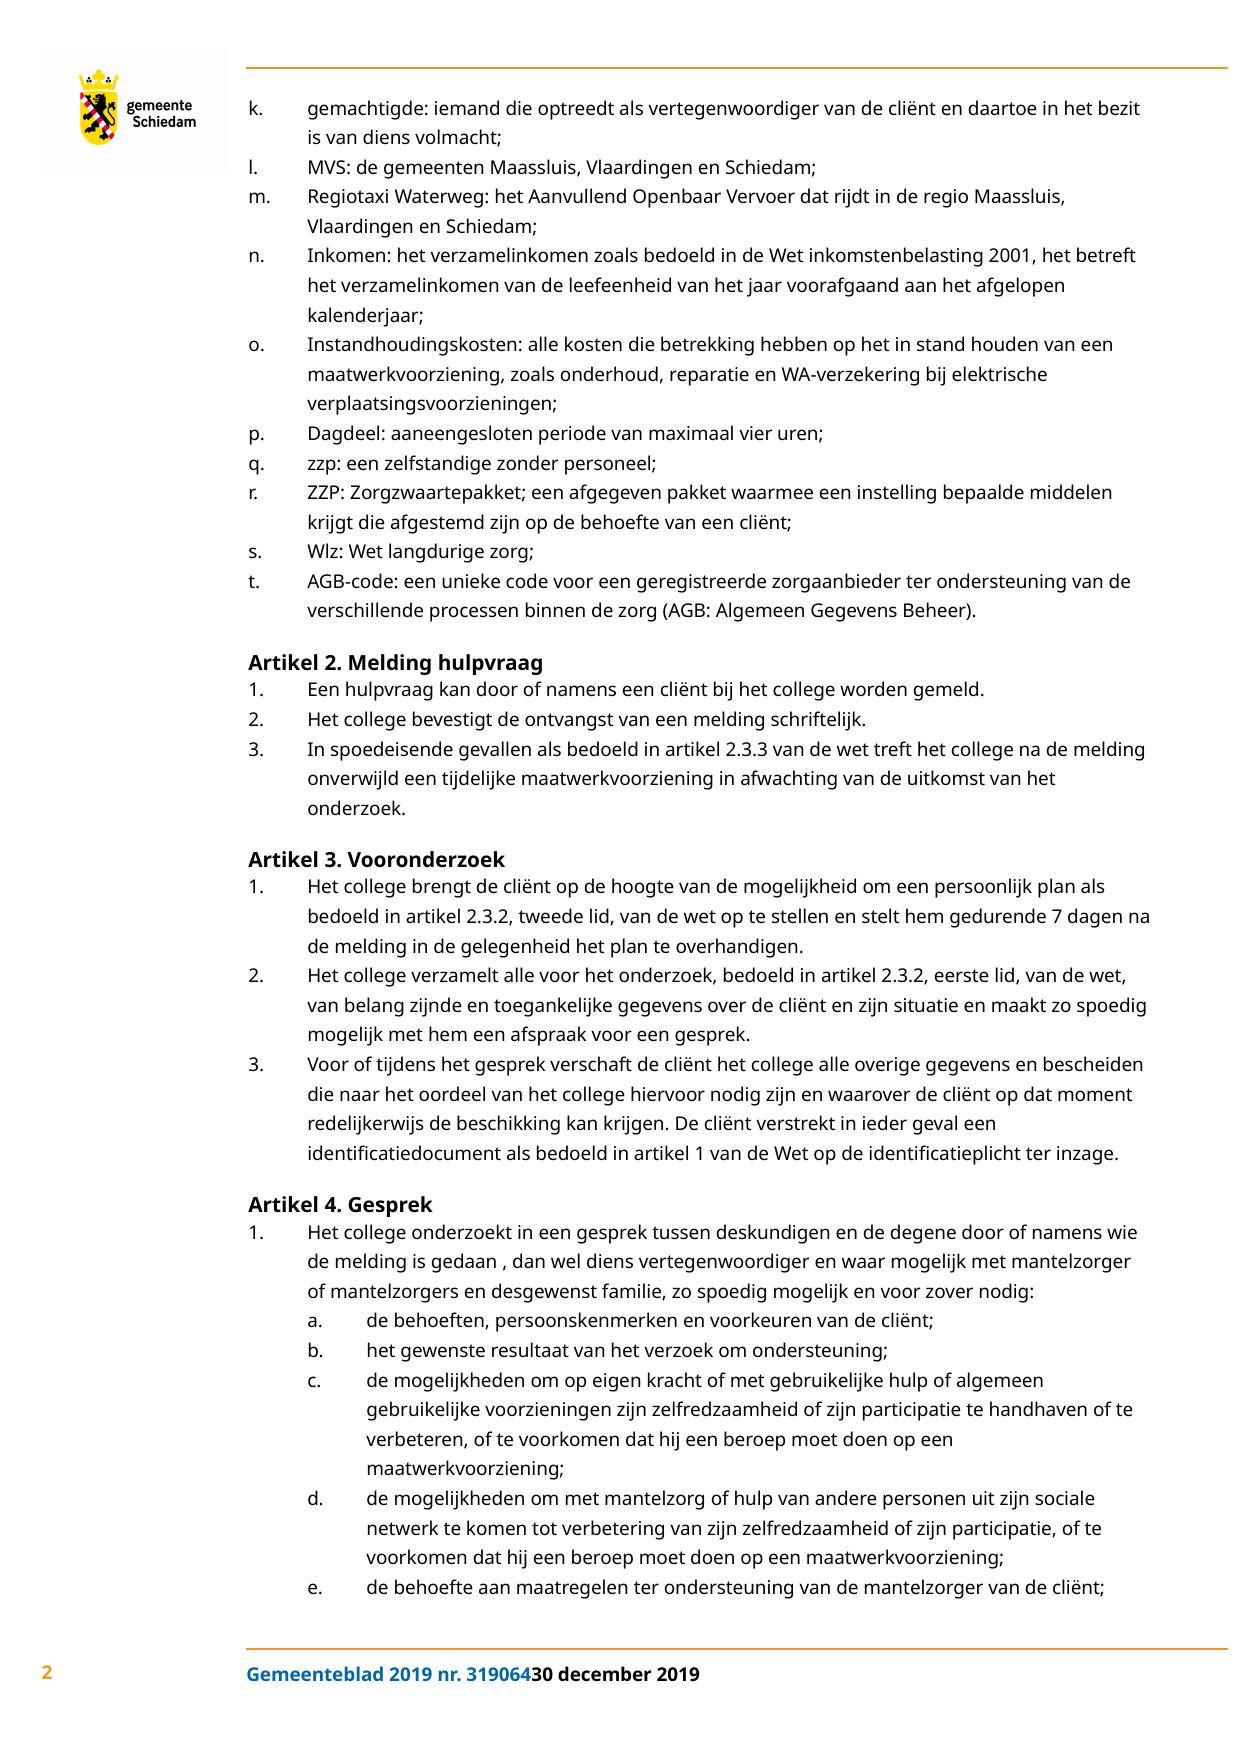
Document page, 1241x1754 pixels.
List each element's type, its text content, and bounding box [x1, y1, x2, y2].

text Artikel 3. Vooronderzoek [248, 845, 1152, 874]
list de behoeften, persoonskenmerken en voorkeuren van de cliënt; [307, 1308, 1152, 1333]
list Het college onderzoekt in een gesprek tussen deskundigen en de degene door of namens wie de melding is gedaan , dan wel diens vertegenwoordiger en waar mogelijk met mantelzorger of mantelzorgers en desgewenst familie, zo spoedig mogelijk en voor zover nodig: [248, 1219, 1152, 1304]
list zzp: een zelfstandige zonder personeel; [248, 450, 1152, 476]
picture [41, 47, 231, 172]
list gemachtigde: iemand die optreedt als vertegenwoordiger van de cliënt en daartoe in het bezit is van diens volmacht; [248, 95, 1152, 150]
list Een hulpvraag kan door of namens een cliënt bij het college worden gemeld. [248, 677, 1152, 702]
list Voor of tijdens het gesprek verschaft de cliënt het college alle overige gegevens en bescheiden die naar het oordeel van het college hiervoor nodig zijn en waarover de cliënt op dat moment redelijkerwijs de beschikking kan krijgen. De cliënt verstrekt in ieder geval een identificatiedocument als bedoeld in artikel 1 van de Wet op de identificatieplicht ter inzage. [248, 1051, 1152, 1166]
list Regiotaxi Waterweg: het Aanvullend Openbaar Vervoer dat rijdt in de regio Maassluis, Vlaardingen en Schiedam; [248, 183, 1152, 239]
text Artikel 2. Melding hulpvraag [248, 648, 1152, 677]
list Het college bevestigt de ontvangst van een melding schriftelijk. [248, 706, 1152, 732]
list In spoedeisende gevallen als bedoeld in artikel 2.3.3 van de wet treft het college na de melding onverwijld een tijdelijke maatwerkvoorziening in afwachting van de uitkomst van het onderzoek. [248, 736, 1152, 821]
list de behoefte aan maatregelen ter ondersteuning van de mantelzorger van de cliënt; [307, 1574, 1152, 1599]
list Dagdeel: aaneengesloten periode van maximaal vier uren; [248, 420, 1152, 446]
list ZZP: Zorgzwaartepakket; een afgegeven pakket waarmee een instelling bepaalde middelen krijgt die afgestemd zijn op de behoefte van een cliënt; [248, 479, 1152, 535]
list Instandhoudingskosten: alle kosten die betrekking hebben op het in stand houden van een maatwerkvoorziening, zoals onderhoud, reparatie en WA-verzekering bij elektrische verplaatsingsvoorzieningen; [248, 331, 1152, 416]
text Artikel 4. Gesprek [248, 1190, 1152, 1219]
list Het college verzamelt alle voor het onderzoek, bedoeld in artikel 2.3.2, eerste lid, van de wet, van belang zijnde en toegankelijke gegevens over de cliënt en zijn situatie en maakt zo spoedig mogelijk met hem een afspraak voor een gesprek. [248, 962, 1152, 1047]
list de mogelijkheden om op eigen kracht of met gebruikelijke hulp of algemeen gebruikelijke voorzieningen zijn zelfredzaamheid of zijn participatie te handhaven of te verbeteren, of te voorkomen dat hij een beroep moet doen op een maatwerkvoorziening; [307, 1367, 1152, 1481]
list Inkomen: het verzamelinkomen zoals bedoeld in de Wet inkomstenbelasting 2001, het betreft het verzamelinkomen van de leefeenheid van het jaar voorafgaand aan het afgelopen kalenderjaar; [248, 243, 1152, 328]
list de mogelijkheden om met mantelzorg of hulp van andere personen uit zijn sociale netwerk te komen tot verbetering van zijn zelfredzaamheid of zijn participatie, of te voorkomen dat hij een beroep moet doen op een maatwerkvoorziening; [307, 1485, 1152, 1570]
list het gewenste resultaat van het verzoek om ondersteuning; [307, 1337, 1152, 1363]
list MVS: de gemeenten Maassluis, Vlaardingen en Schiedam; [248, 154, 1152, 180]
list Wlz: Wet langdurige zorg; [248, 538, 1152, 564]
list Het college brengt de cliënt op de hoogte van de mogelijkheid om een persoonlijk plan als bedoeld in artikel 2.3.2, tweede lid, van de wet op te stellen en stelt hem gedurende 7 dagen na de melding in de gelegenheid het plan te overhandigen. [248, 874, 1152, 959]
list AGB-code: een unieke code voor een geregistreerde zorgaanbieder ter ondersteuning van de verschillende processen binnen de zorg (AGB: Algemeen Gegevens Beheer). [248, 568, 1152, 623]
